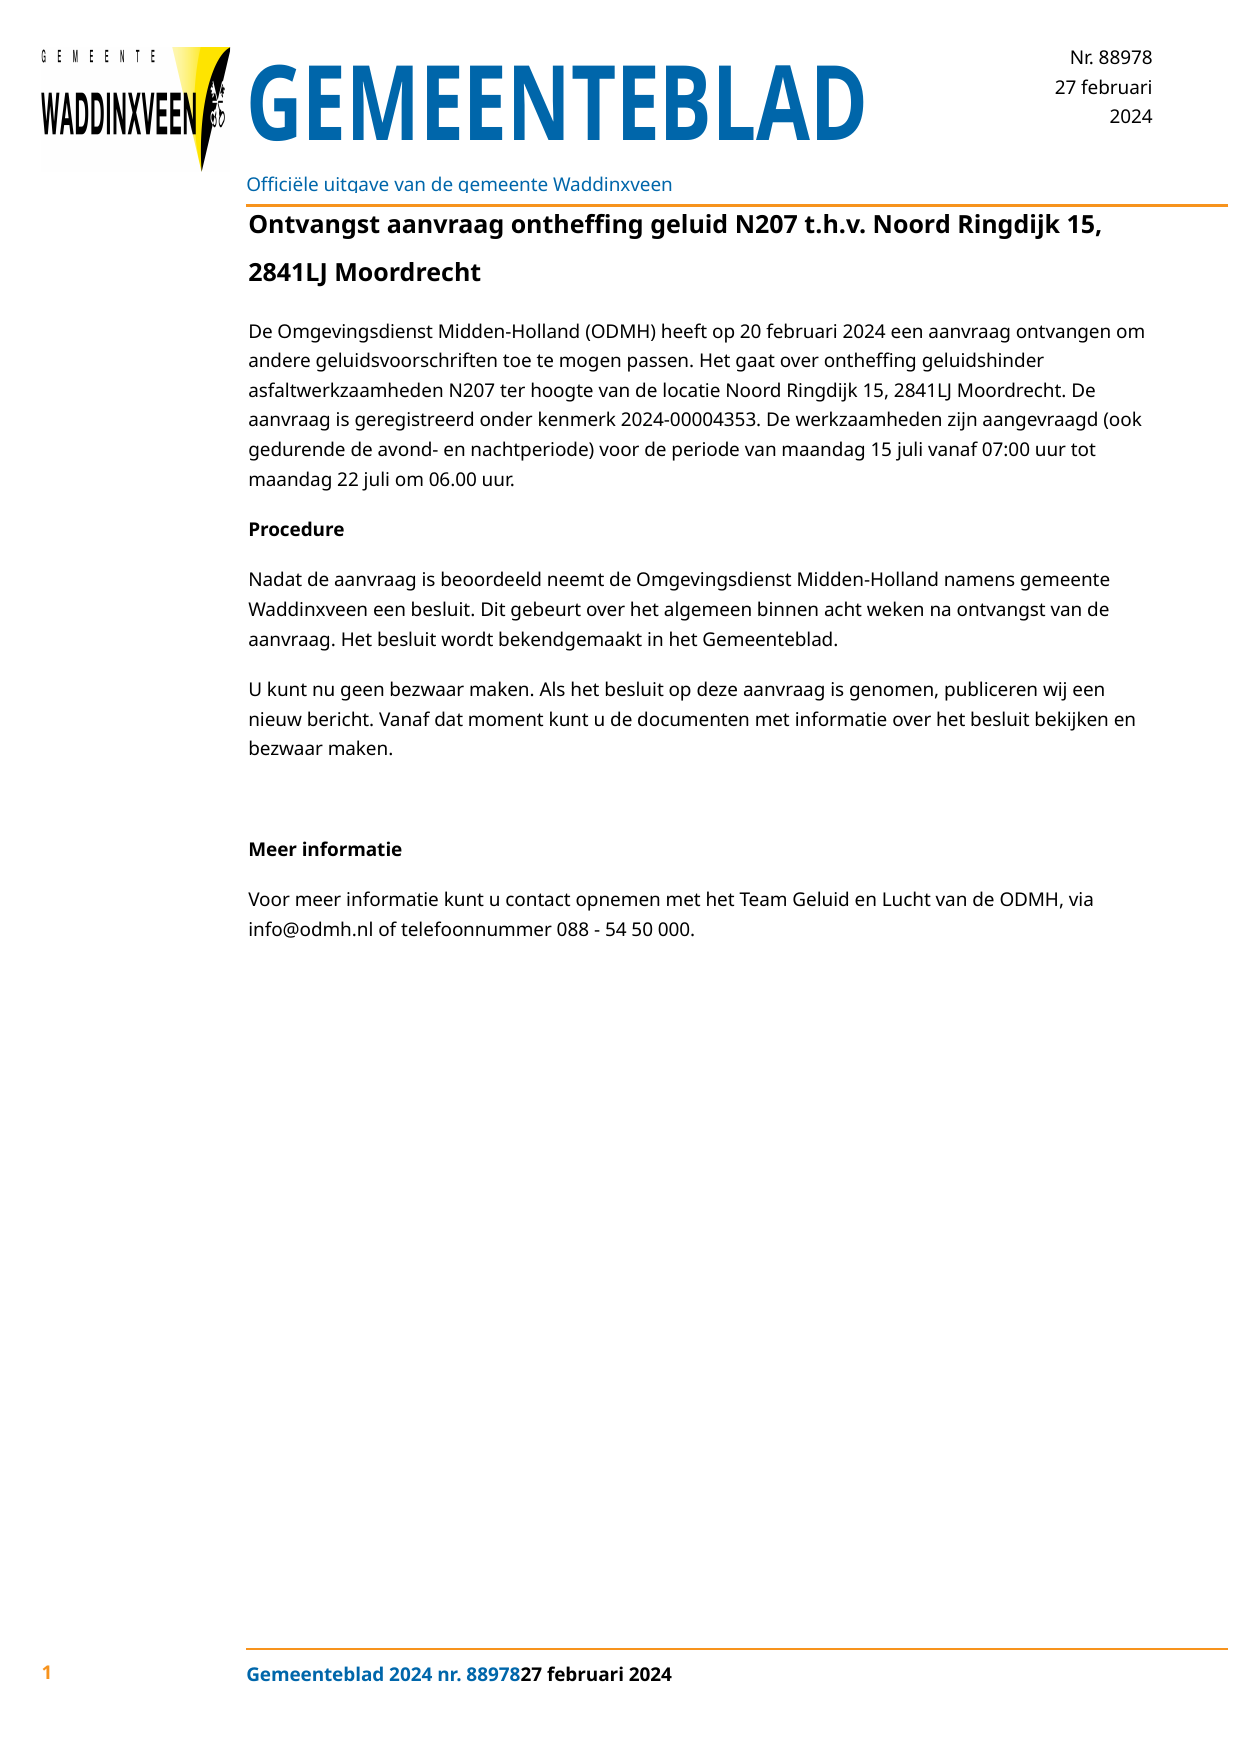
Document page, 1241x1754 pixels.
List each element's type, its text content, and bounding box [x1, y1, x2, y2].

text U kunt nu geen bezwaar maken. Als het besluit op deze aanvraag is genomen, publiceren wij een nieuw bericht. Vanaf dat moment kunt u de documenten met informatie over het besluit bekijken en bezwaar maken. [248, 676, 1152, 761]
text Meer informatie [248, 836, 1152, 862]
text Ontvangst aanvraag ontheffing geluid N207 t.h.v. Noord Ringdijk 15, 2841LJ Moordrecht [248, 207, 1152, 288]
text De Omgevingsdienst Midden-Holland (ODMH) heeft op 20 februari 2024 een aanvraag ontvangen om andere geluidsvoorschriften toe te mogen passen. Het gaat over ontheffing geluidshinder asfaltwerkzaamheden N207 ter hoogte van de locatie Noord Ringdijk 15, 2841LJ Moordrecht. De aanvraag is geregistreerd onder kenmerk 2024-00004353. De werkzaamheden zijn aangevraagd (ook gedurende de avond- en nachtperiode) voor de periode van maandag 15 juli vanaf 07:00 uur tot maandag 22 juli om 06.00 uur. [248, 318, 1152, 492]
text Nadat de aanvraag is beoordeeld neemt de Omgevingsdienst Midden-Holland namens gemeente Waddinxveen een besluit. Dit gebeurt over het algemeen binnen acht weken na ontvangst van de aanvraag. Het besluit wordt bekendgemaakt in het Gemeenteblad. [248, 567, 1152, 652]
text Procedure [248, 516, 1152, 542]
text Voor meer informatie kunt u contact opnemen met het Team Geluid en Lucht van de ODMH, via info@odmh.nl of telefoonnummer 088 - 54 50 000. [248, 887, 1152, 942]
picture [41, 47, 231, 172]
